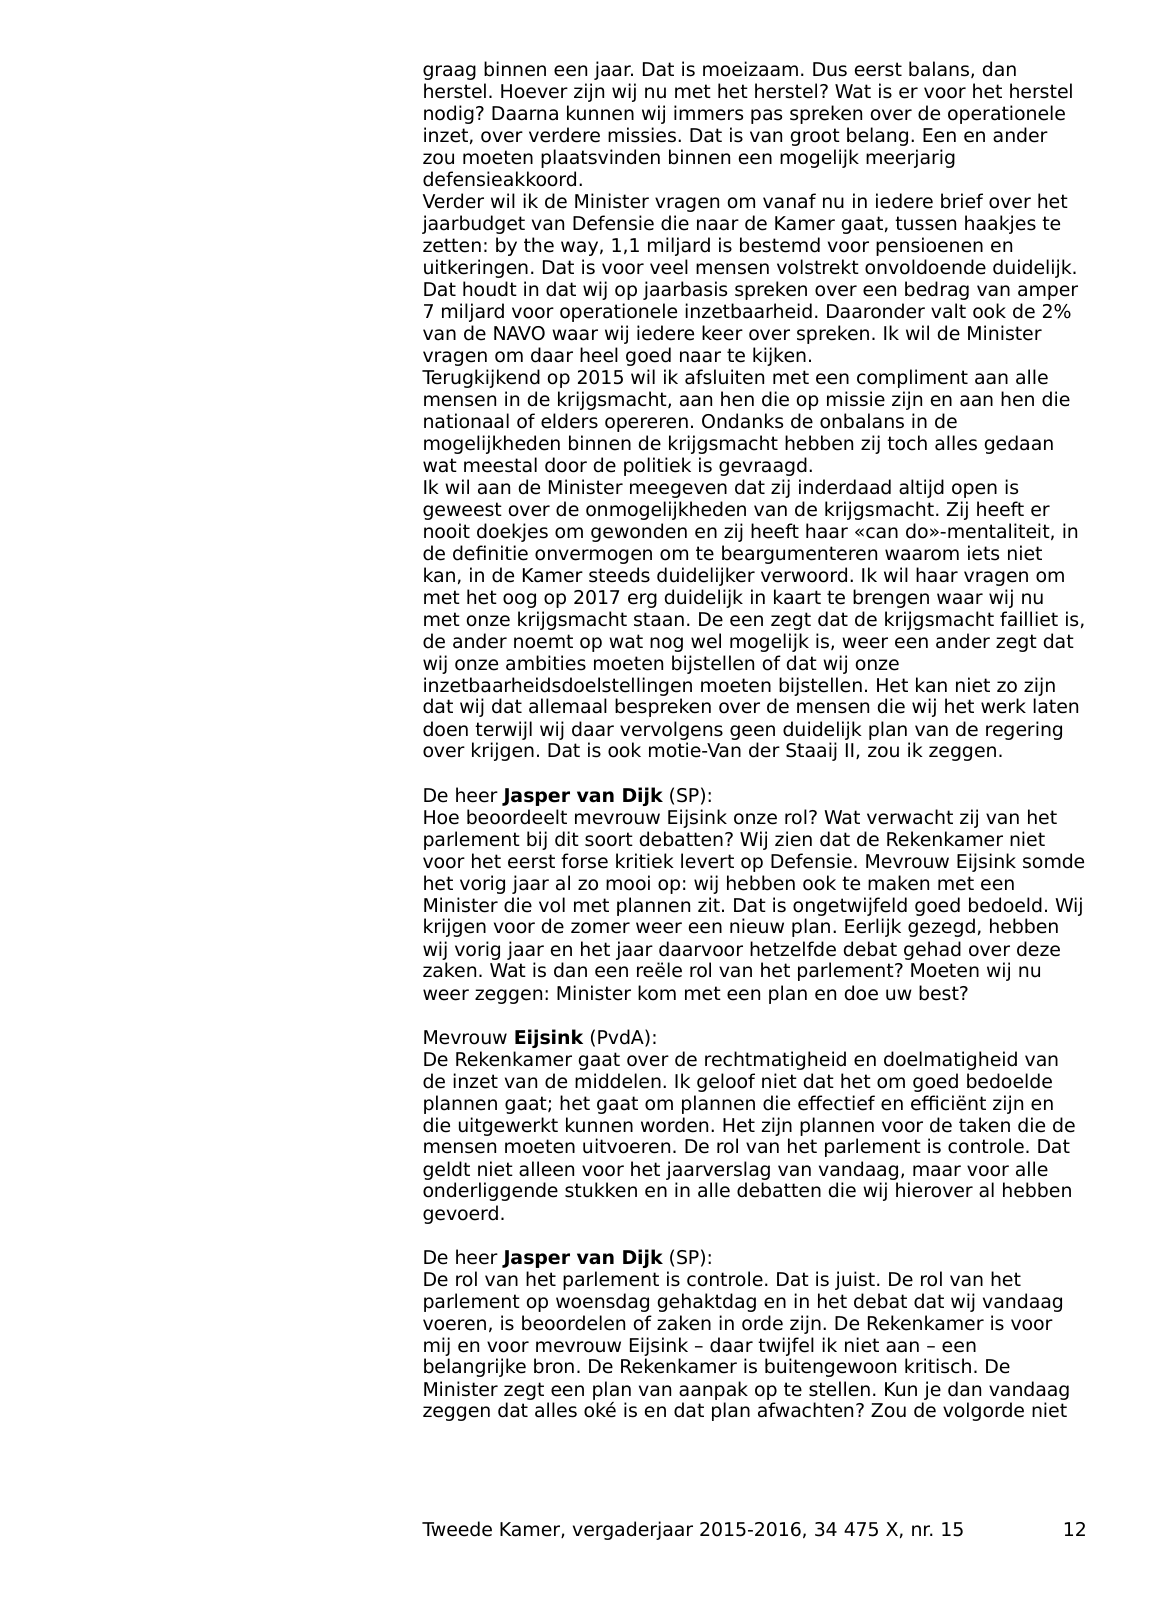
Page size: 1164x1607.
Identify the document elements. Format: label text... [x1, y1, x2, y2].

text De heer Jasper van Dijk (SP): [422, 784, 1087, 807]
text Ik wil aan de Minister meegeven dat zij inderdaad altijd open is geweest over de onmogelijkheden van de krijgsmacht. Zij heeft er nooit doekjes om gewonden en zij heeft haar «can do»-mentaliteit, in de definitie onvermogen om te beargumenteren waarom iets niet kan, in de Kamer steeds duidelijker verwoord. Ik wil haar vragen om met het oog op 2017 erg duidelijk in kaart te brengen waar wij nu met onze krijgsmacht staan. De een zegt dat de krijgsmacht failliet is, de ander noemt op wat nog wel mogelijk is, weer een ander zegt dat wij onze ambities moeten bijstellen of dat wij onze inzetbaarheidsdoelstellingen moeten bijstellen. Het kan niet zo zijn dat wij dat allemaal bespreken over de mensen die wij het werk laten doen terwijl wij daar vervolgens geen duidelijk plan van de regering over krijgen. Dat is ook motie-Van der Staaij II, zou ik zeggen. [422, 477, 1087, 762]
text Hoe beoordeelt mevrouw Eijsink onze rol? Wat verwacht zij van het parlement bij dit soort debatten? Wij zien dat de Rekenkamer niet voor het eerst forse kritiek levert op Defensie. Mevrouw Eijsink somde het vorig jaar al zo mooi op: wij hebben ook te maken met een Minister die vol met plannen zit. Dat is ongetwijfeld goed bedoeld. Wij krijgen voor de zomer weer een nieuw plan. Eerlijk gezegd, hebben wij vorig jaar en het jaar daarvoor hetzelfde debat gehad over deze zaken. Wat is dan een reële rol van het parlement? Moeten wij nu weer zeggen: Minister kom met een plan en doe uw best? [422, 807, 1087, 1004]
text graag binnen een jaar. Dat is moeizaam. Dus eerst balans, dan herstel. Hoever zijn wij nu met het herstel? Wat is er voor het herstel nodig? Daarna kunnen wij immers pas spreken over de operationele inzet, over verdere missies. Dat is van groot belang. Een en ander zou moeten plaatsvinden binnen een mogelijk meerjarig defensieakkoord. [422, 59, 1087, 191]
text De heer Jasper van Dijk (SP): [422, 1247, 1087, 1268]
text De Rekenkamer gaat over de rechtmatigheid en doelmatigheid van de inzet van de middelen. Ik geloof niet dat het om goed bedoelde plannen gaat; het gaat om plannen die effectief en efficiënt zijn en die uitgewerkt kunnen worden. Het zijn plannen voor de taken die de mensen moeten uitvoeren. De rol van het parlement is controle. Dat geldt niet alleen voor het jaarverslag van vandaag, maar voor alle onderliggende stukken en in alle debatten die wij hierover al hebben gevoerd. [422, 1048, 1087, 1224]
text Verder wil ik de Minister vragen om vanaf nu in iedere brief over het jaarbudget van Defensie die naar de Kamer gaat, tussen haakjes te zetten: by the way, 1,1 miljard is bestemd voor pensioenen en uitkeringen. Dat is voor veel mensen volstrekt onvoldoende duidelijk. Dat houdt in dat wij op jaarbasis spreken over een bedrag van amper 7 miljard voor operationele inzetbaarheid. Daaronder valt ook de 2% van de NAVO waar wij iedere keer over spreken. Ik wil de Minister vragen om daar heel goed naar te kijken. [422, 191, 1087, 367]
text De rol van het parlement is controle. Dat is juist. De rol van het parlement op woensdag gehaktdag en in het debat dat wij vandaag voeren, is beoordelen of zaken in orde zijn. De Rekenkamer is voor mij en voor mevrouw Eijsink – daar twijfel ik niet aan – een belangrijke bron. De Rekenkamer is buitengewoon kritisch. De Minister zegt een plan van aanpak op te stellen. Kun je dan vandaag zeggen dat alles oké is en dat plan afwachten? Zou de volgorde niet [422, 1268, 1087, 1422]
text Terugkijkend op 2015 wil ik afsluiten met een compliment aan alle mensen in de krijgsmacht, aan hen die op missie zijn en aan hen die nationaal of elders opereren. Ondanks de onbalans in de mogelijkheden binnen de krijgsmacht hebben zij toch alles gedaan wat meestal door de politiek is gevraagd. [422, 367, 1087, 477]
text Mevrouw Eijsink (PvdA): [422, 1027, 1087, 1048]
